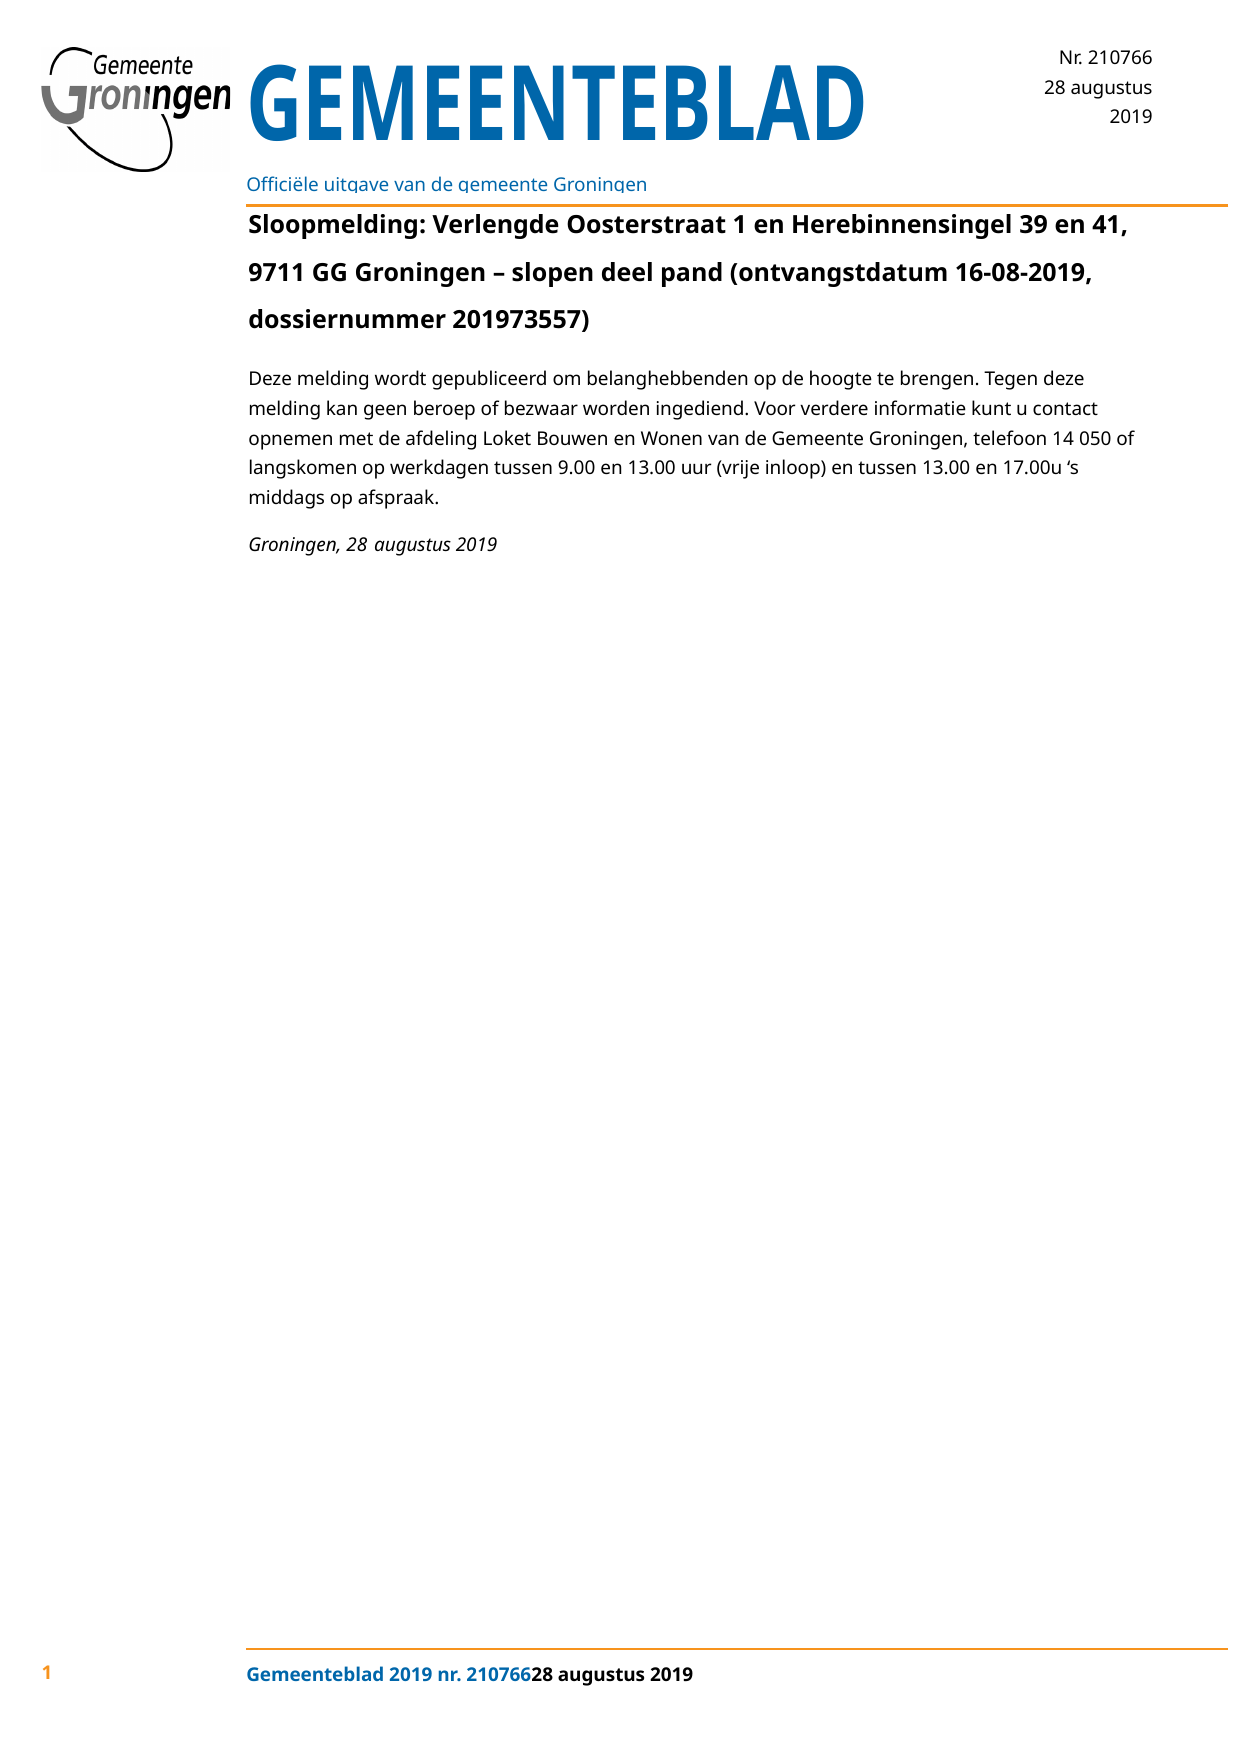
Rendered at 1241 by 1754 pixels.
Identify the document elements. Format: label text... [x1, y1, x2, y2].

text Sloopmelding: Verlengde Oosterstraat 1 en Herebinnensingel 39 en 41, 9711 GG Groningen – slopen deel pand (ontvangstdatum 16-08-2019, dossiernummer 201973557) [248, 207, 1152, 336]
text Deze melding wordt gepubliceerd om belanghebbenden op de hoogte te brengen. Tegen deze melding kan geen beroep of bezwaar worden ingediend. Voor verdere informatie kunt u contact opnemen met de afdeling Loket Bouwen en Wonen van de Gemeente Groningen, telefoon 14 050 of langskomen op werkdagen tussen 9.00 en 13.00 uur (vrije inloop) en tussen 13.00 en 17.00u ‘s middags op afspraak. [248, 366, 1152, 509]
text Groningen, 28 augustus 2019 [248, 532, 1152, 557]
picture [41, 47, 231, 172]
